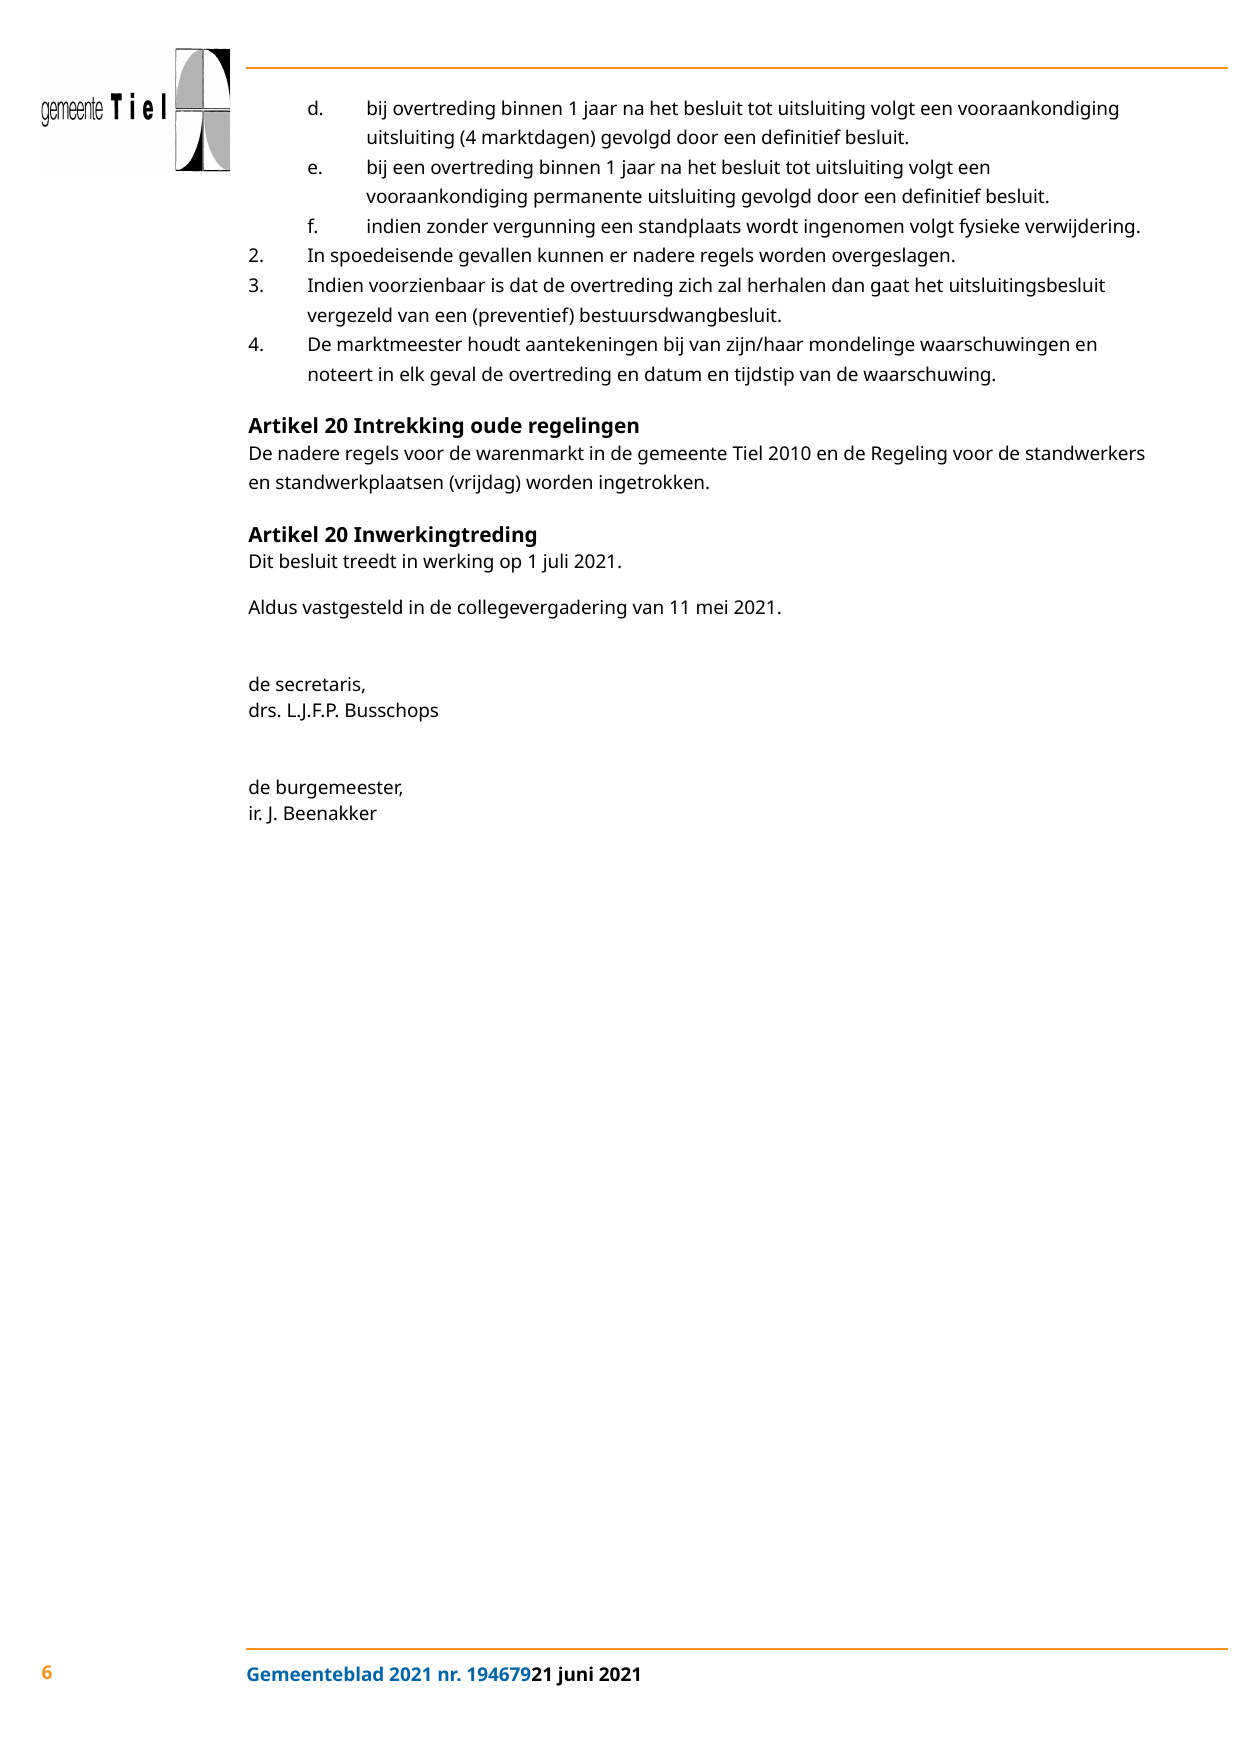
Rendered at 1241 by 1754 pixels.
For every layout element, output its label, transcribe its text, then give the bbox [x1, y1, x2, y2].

text de burgemeester, [248, 774, 1152, 800]
text Artikel 20 Intrekking oude regelingen [248, 411, 1152, 440]
list In spoedeisende gevallen kunnen er nadere regels worden overgeslagen. [248, 243, 1152, 268]
text Aldus vastgesteld in de collegevergadering van 11 mei 2021. [248, 594, 1152, 620]
text drs. L.J.F.P. Busschops [248, 697, 1152, 723]
picture [41, 47, 231, 172]
list bij overtreding binnen 1 jaar na het besluit tot uitsluiting volgt een vooraankondiging uitsluiting (4 marktdagen) gevolgd door een definitief besluit. [307, 95, 1152, 150]
list bij een overtreding binnen 1 jaar na het besluit tot uitsluiting volgt een vooraankondiging permanente uitsluiting gevolgd door een definitief besluit. [307, 154, 1152, 209]
text De nadere regels voor de warenmarkt in de gemeente Tiel 2010 en de Regeling voor de standwerkers en standwerkplaatsen (vrijdag) worden ingetrokken. [248, 440, 1152, 495]
text ir. J. Beenakker [248, 800, 1152, 826]
list indien zonder vergunning een standplaats wordt ingenomen volgt fysieke verwijdering. [307, 213, 1152, 239]
text Dit besluit treedt in werking op 1 juli 2021. [248, 548, 1152, 574]
list Indien voorzienbaar is dat de overtreding zich zal herhalen dan gaat het uitsluitingsbesluit vergezeld van een (preventief) bestuursdwangbesluit. [248, 272, 1152, 328]
list De marktmeester houdt aantekeningen bij van zijn/haar mondelinge waarschuwingen en noteert in elk geval de overtreding en datum en tijdstip van de waarschuwing. [248, 331, 1152, 387]
text Artikel 20 Inwerkingtreding [248, 520, 1152, 548]
text de secretaris, [248, 671, 1152, 697]
